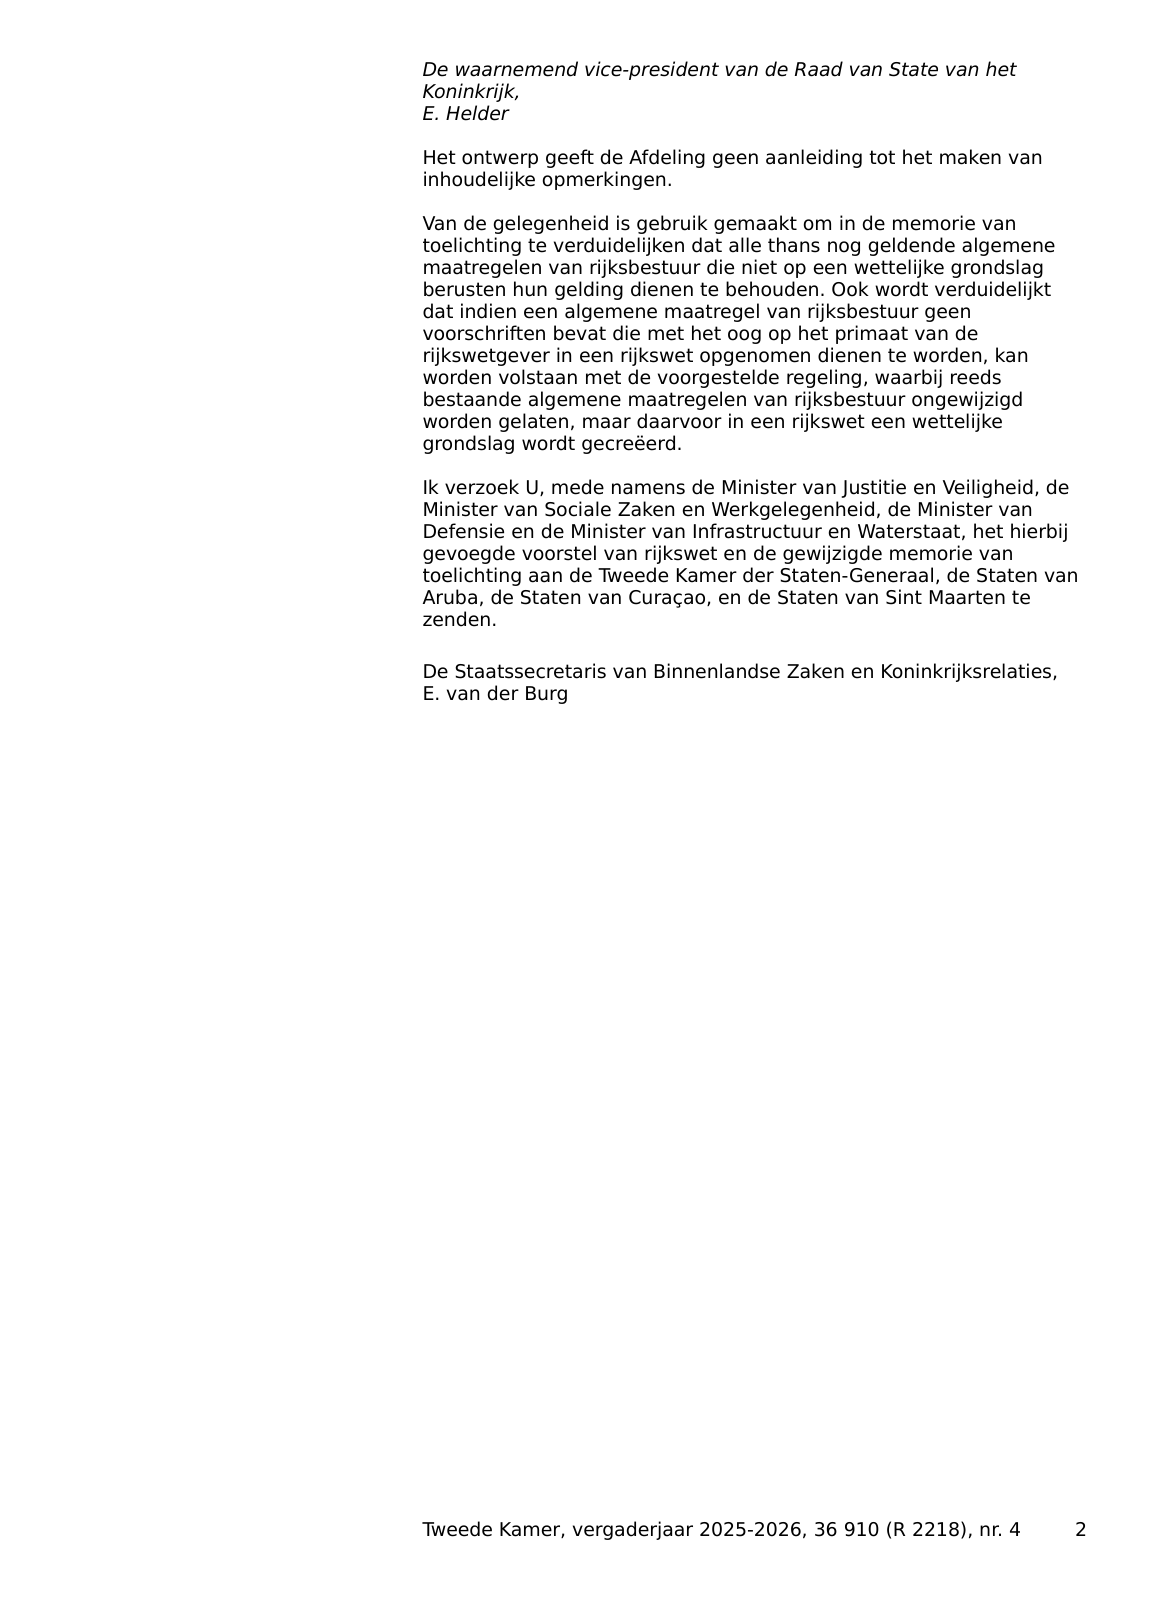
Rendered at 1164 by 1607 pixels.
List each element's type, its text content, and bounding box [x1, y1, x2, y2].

text E. Helder [422, 103, 1087, 125]
text Van de gelegenheid is gebruik gemaakt om in de memorie van toelichting te verduidelijken dat alle thans nog geldende algemene maatregelen van rijksbestuur die niet op een wettelijke grondslag berusten hun gelding dienen te behouden. Ook wordt verduidelijkt dat indien een algemene maatregel van rijksbestuur geen voorschriften bevat die met het oog op het primaat van de rijkswetgever in een rijkswet opgenomen dienen te worden, kan worden volstaan met de voorgestelde regeling, waarbij reeds bestaande algemene maatregelen van rijksbestuur ongewijzigd worden gelaten, maar daarvoor in een rijkswet een wettelijke grondslag wordt gecreëerd. [422, 213, 1087, 455]
text De Staatssecretaris van Binnenlandse Zaken en Koninkrijksrelaties, E. van der Burg [422, 661, 1087, 705]
text Ik verzoek U, mede namens de Minister van Justitie en Veiligheid, de Minister van Sociale Zaken en Werkgelegenheid, de Minister van Defensie en de Minister van Infrastructuur en Waterstaat, het hierbij gevoegde voorstel van rijkswet en de gewijzigde memorie van toelichting aan de Tweede Kamer der Staten-Generaal, de Staten van Aruba, de Staten van Curaçao, en de Staten van Sint Maarten te zenden. [422, 477, 1087, 631]
text De waarnemend vice-president van de Raad van State van het Koninkrijk, [422, 59, 1087, 103]
text Het ontwerp geeft de Afdeling geen aanleiding tot het maken van inhoudelijke opmerkingen. [422, 147, 1087, 191]
